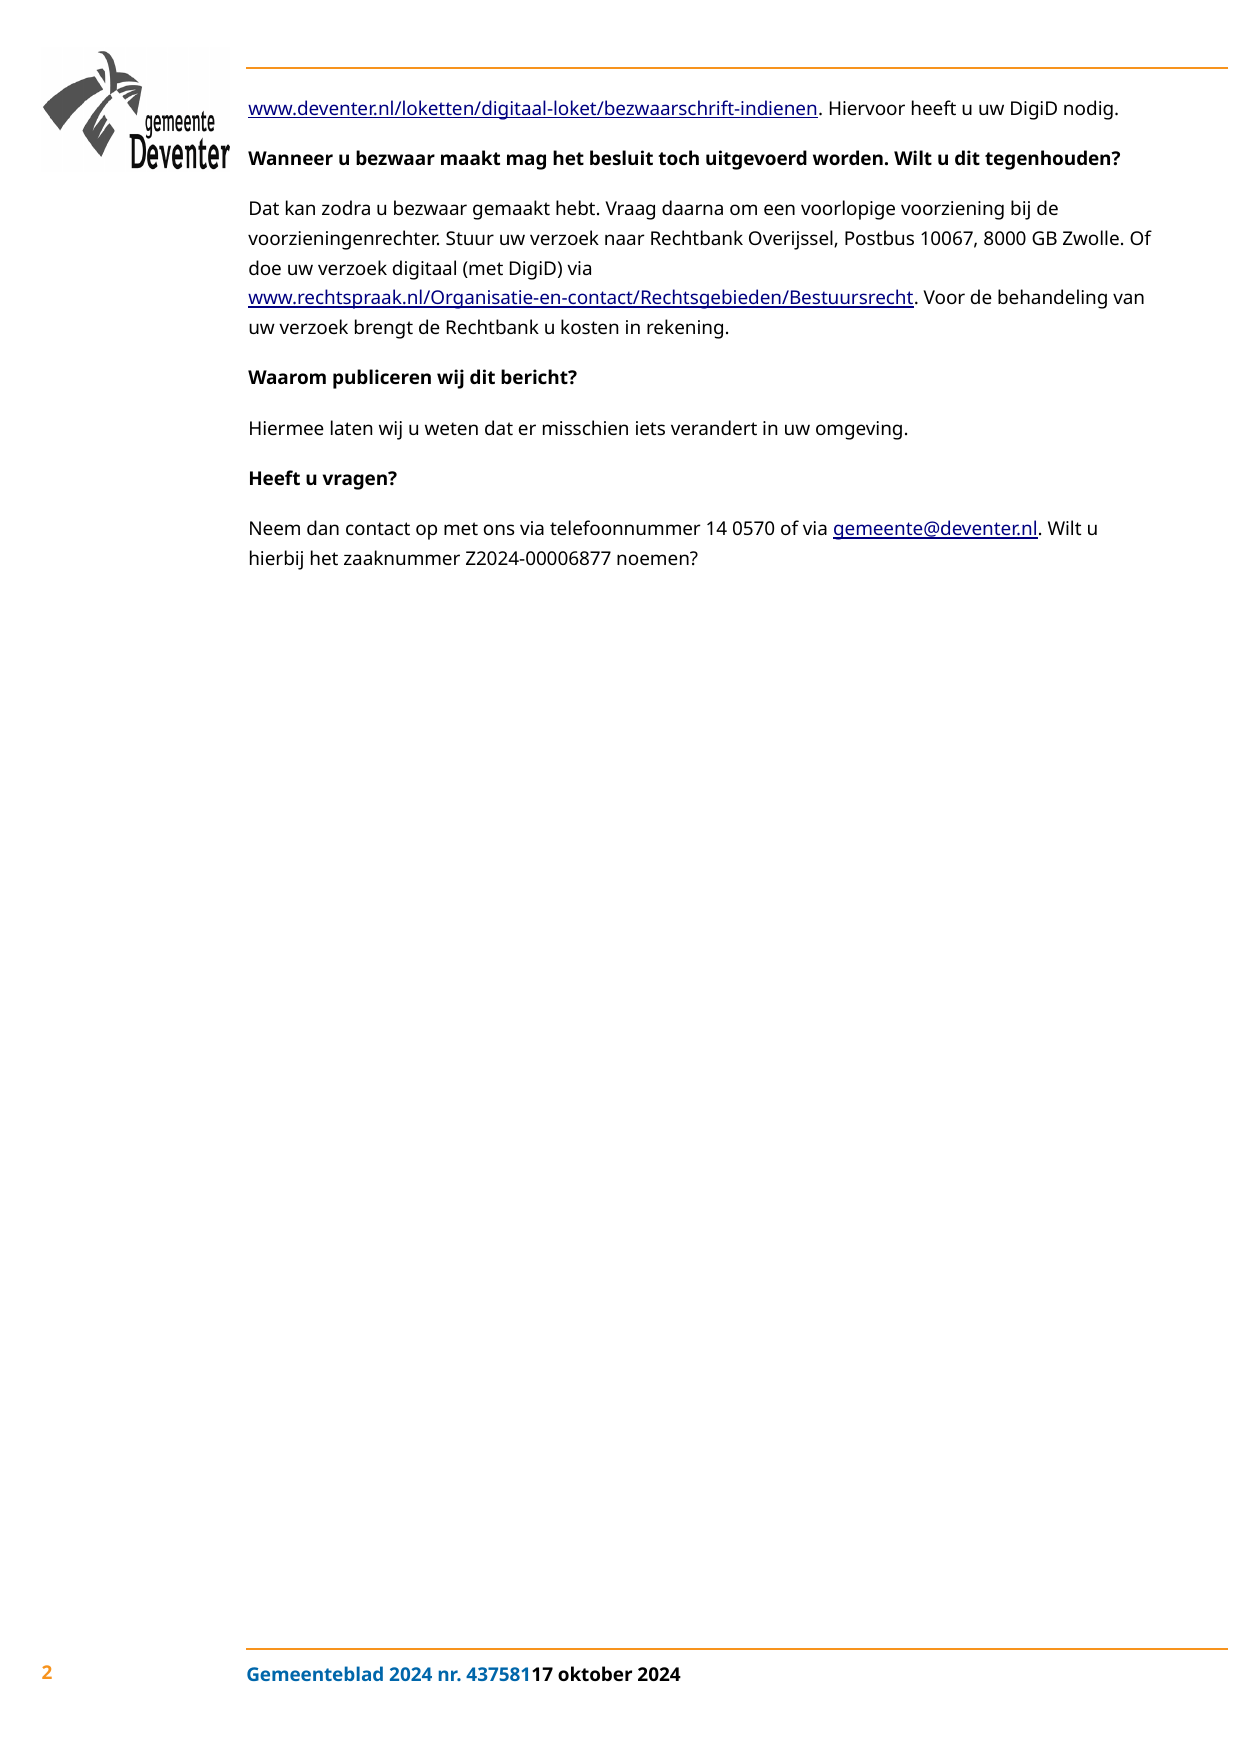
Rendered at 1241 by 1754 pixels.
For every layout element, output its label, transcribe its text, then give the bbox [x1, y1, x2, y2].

text Waarom publiceren wij dit bericht? [248, 364, 1152, 390]
text Hiermee laten wij u weten dat er misschien iets verandert in uw omgeving. [248, 415, 1152, 441]
text Neem dan contact op met ons via telefoonnummer 14 0570 of via gemeente@deventer.nl. Wilt u hierbij het zaaknummer Z2024-00006877 noemen? [248, 516, 1152, 571]
text Wanneer u bezwaar maakt mag het besluit toch uitgevoerd worden. Wilt u dit tegenhouden? [248, 145, 1152, 171]
text www.deventer.nl/loketten/digitaal-loket/bezwaarschrift-indienen. Hiervoor heeft u uw DigiD nodig. [248, 95, 1152, 121]
text Heeft u vragen? [248, 465, 1152, 491]
picture [41, 47, 231, 172]
text Dat kan zodra u bezwaar gemaakt hebt. Vraag daarna om een voorlopige voorziening bij de voorzieningenrechter. Stuur uw verzoek naar Rechtbank Overijssel, Postbus 10067, 8000 GB Zwolle. Of doe uw verzoek digitaal (met DigiD) via www.rechtspraak.nl/Organisatie-en-contact/Rechtsgebieden/Bestuursrecht. Voor de behandeling van uw verzoek brengt de Rechtbank u kosten in rekening. [248, 196, 1152, 340]
